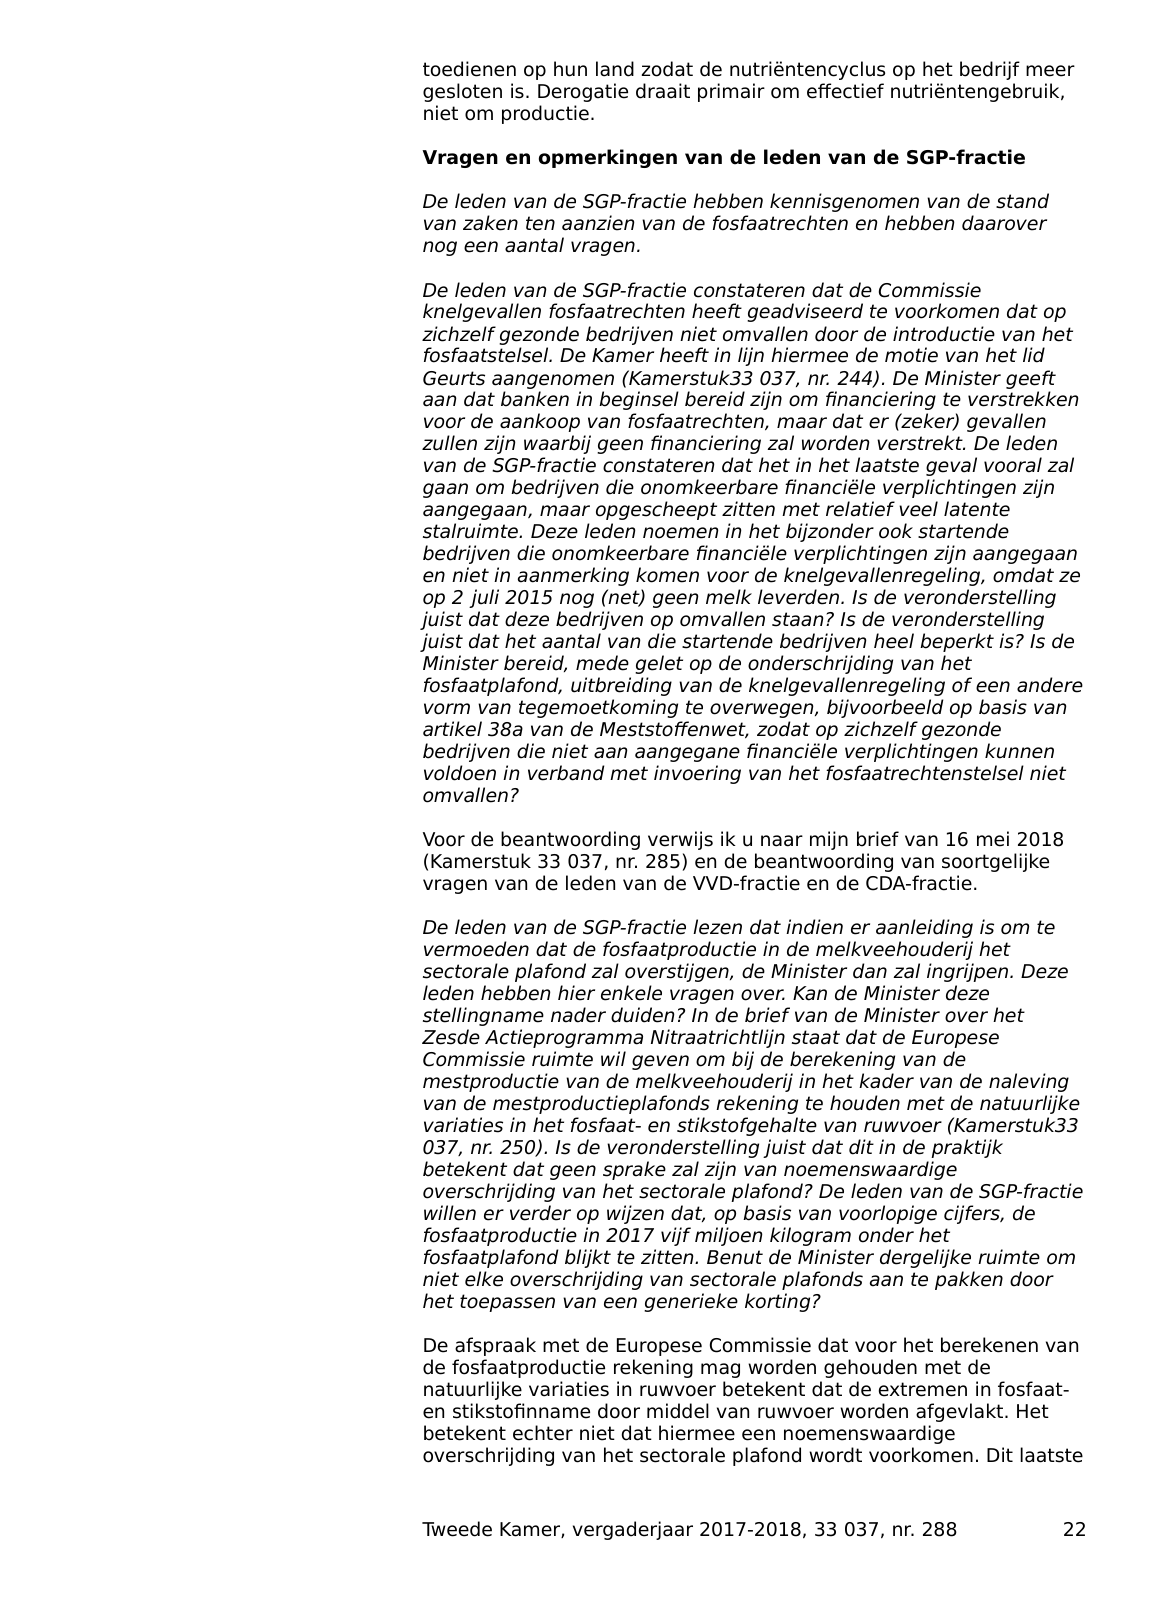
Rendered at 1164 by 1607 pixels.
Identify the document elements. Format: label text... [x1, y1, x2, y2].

text De leden van de SGP-fractie lezen dat indien er aanleiding is om te vermoeden dat de fosfaatproductie in de melkveehouderij het sectorale plafond zal overstijgen, de Minister dan zal ingrijpen. Deze leden hebben hier enkele vragen over. Kan de Minister deze stellingname nader duiden? In de brief van de Minister over het Zesde Actieprogramma Nitraatrichtlijn staat dat de Europese Commissie ruimte wil geven om bij de berekening van de mestproductie van de melkveehouderij in het kader van de naleving van de mestproductieplafonds rekening te houden met de natuurlijke variaties in het fosfaat- en stikstofgehalte van ruwvoer (Kamerstuk33 037, nr. 250). Is de veronderstelling juist dat dit in de praktijk betekent dat geen sprake zal zijn van noemenswaardige overschrijding van het sectorale plafond? De leden van de SGP-fractie willen er verder op wijzen dat, op basis van voorlopige cijfers, de fosfaatproductie in 2017 vijf miljoen kilogram onder het fosfaatplafond blijkt te zitten. Benut de Minister dergelijke ruimte om niet elke overschrijding van sectorale plafonds aan te pakken door het toepassen van een generieke korting? [422, 917, 1087, 1313]
text De leden van de SGP-fractie constateren dat de Commissie knelgevallen fosfaatrechten heeft geadviseerd te voorkomen dat op zichzelf gezonde bedrijven niet omvallen door de introductie van het fosfaatstelsel. De Kamer heeft in lijn hiermee de motie van het lid Geurts aangenomen (Kamerstuk33 037, nr. 244). De Minister geeft aan dat banken in beginsel bereid zijn om financiering te verstrekken voor de aankoop van fosfaatrechten, maar dat er (zeker) gevallen zullen zijn waarbij geen financiering zal worden verstrekt. De leden van de SGP-fractie constateren dat het in het laatste geval vooral zal gaan om bedrijven die onomkeerbare financiële verplichtingen zijn aangegaan, maar opgescheept zitten met relatief veel latente stalruimte. Deze leden noemen in het bijzonder ook startende bedrijven die onomkeerbare financiële verplichtingen zijn aangegaan en niet in aanmerking komen voor de knelgevallenregeling, omdat ze op 2 juli 2015 nog (net) geen melk leverden. Is de veronderstelling juist dat deze bedrijven op omvallen staan? Is de veronderstelling juist dat het aantal van die startende bedrijven heel beperkt is? Is de Minister bereid, mede gelet op de onderschrijding van het fosfaatplafond, uitbreiding van de knelgevallenregeling of een andere vorm van tegemoetkoming te overwegen, bijvoorbeeld op basis van artikel 38a van de Meststoffenwet, zodat op zichzelf gezonde bedrijven die niet aan aangegane financiële verplichtingen kunnen voldoen in verband met invoering van het fosfaatrechtenstelsel niet omvallen? [422, 279, 1087, 807]
text Voor de beantwoording verwijs ik u naar mijn brief van 16 mei 2018 (Kamerstuk 33 037, nr. 285) en de beantwoording van soortgelijke vragen van de leden van de VVD-fractie en de CDA-fractie. [422, 829, 1087, 895]
text toedienen op hun land zodat de nutriëntencyclus op het bedrijf meer gesloten is. Derogatie draait primair om effectief nutriëntengebruik, niet om productie. [422, 59, 1087, 125]
text De afspraak met de Europese Commissie dat voor het berekenen van de fosfaatproductie rekening mag worden gehouden met de natuurlijke variaties in ruwvoer betekent dat de extremen in fosfaat- en stikstofinname door middel van ruwvoer worden afgevlakt. Het betekent echter niet dat hiermee een noemenswaardige overschrijding van het sectorale plafond wordt voorkomen. Dit laatste [422, 1335, 1087, 1467]
text De leden van de SGP-fractie hebben kennisgenomen van de stand van zaken ten aanzien van de fosfaatrechten en hebben daarover nog een aantal vragen. [422, 191, 1087, 257]
subtitle Vragen en opmerkingen van de leden van de SGP-fractie [422, 147, 1087, 169]
